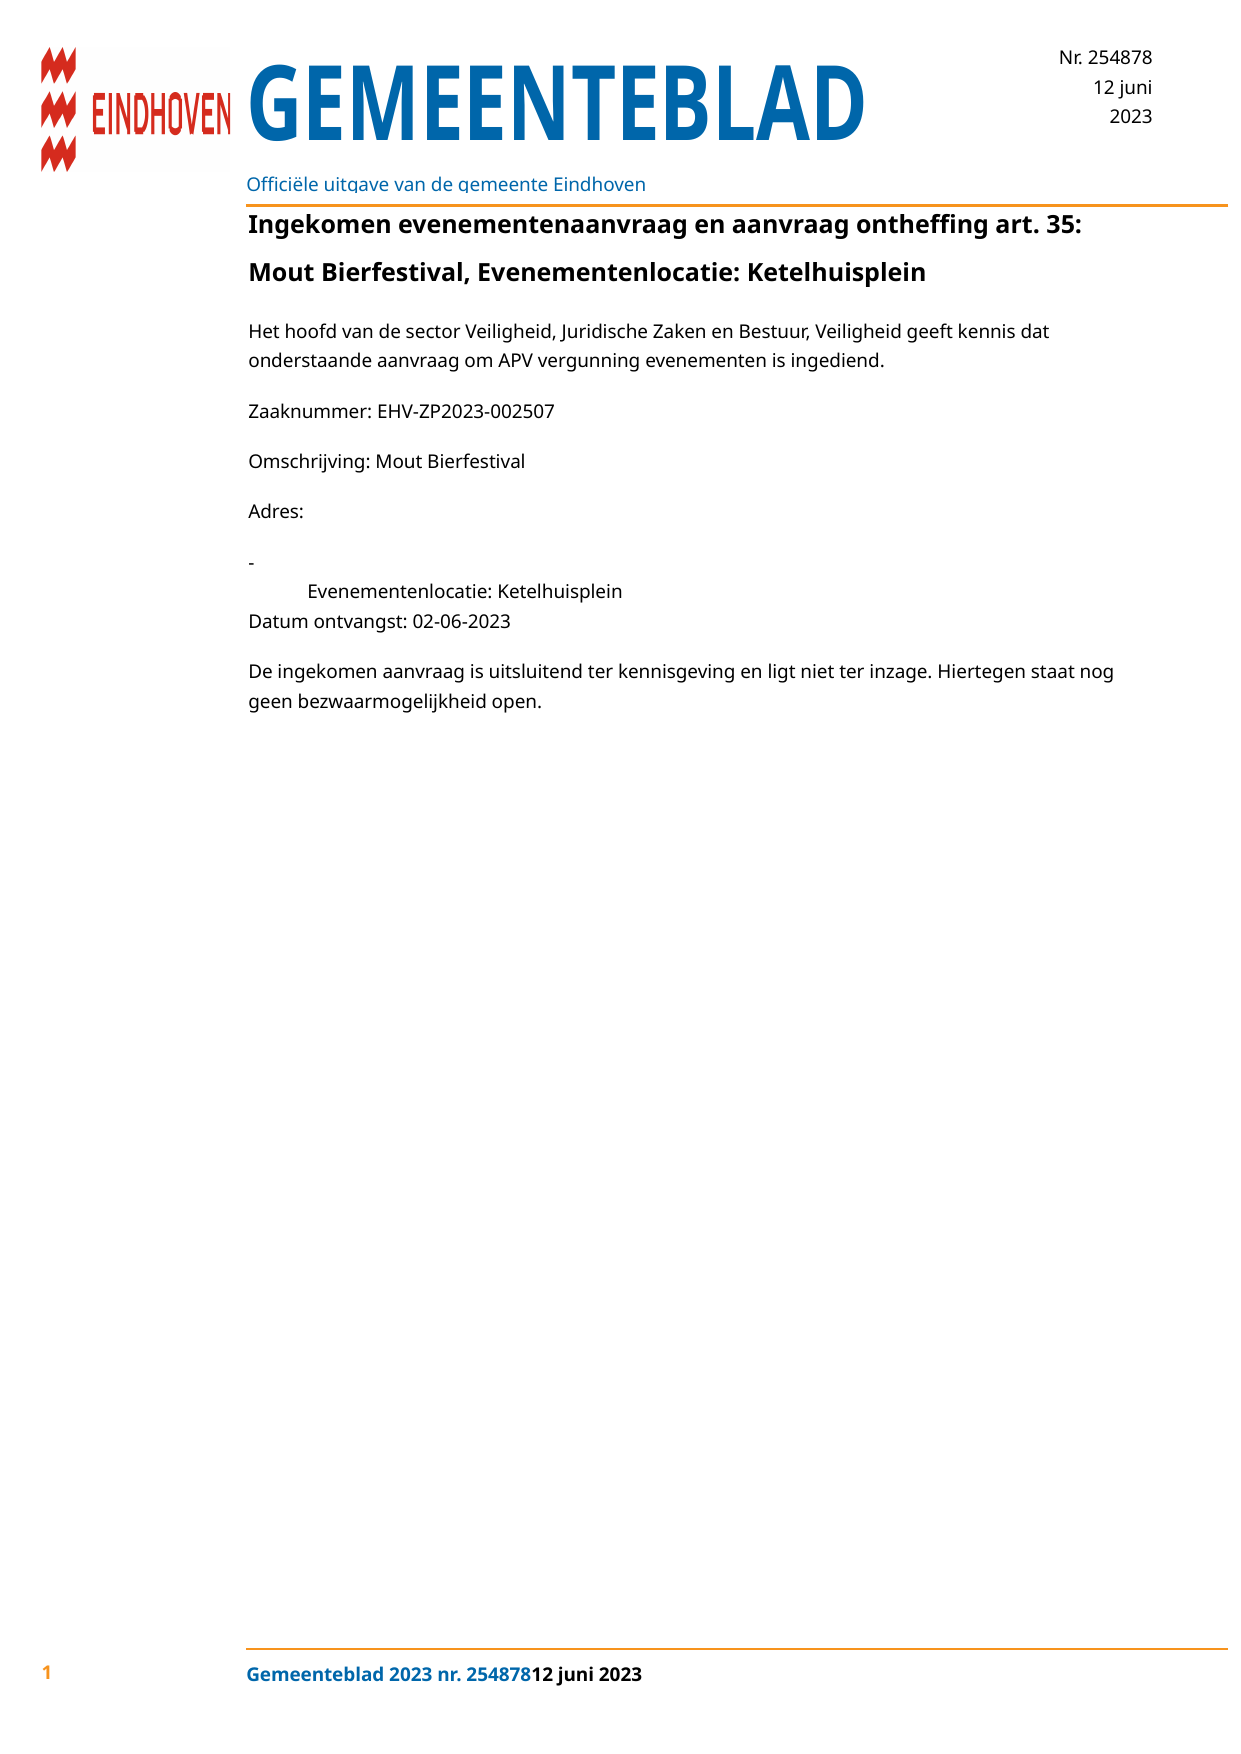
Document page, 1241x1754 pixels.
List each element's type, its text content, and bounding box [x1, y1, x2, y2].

text Ingekomen evenementenaanvraag en aanvraag ontheffing art. 35: Mout Bierfestival, Evenementenlocatie: Ketelhuisplein [248, 207, 1152, 288]
list Evenementenlocatie: Ketelhuisplein [248, 579, 1152, 604]
text Omschrijving: Mout Bierfestival [248, 448, 1152, 474]
text Zaaknummer: EHV-ZP2023-002507 [248, 398, 1152, 424]
text Adres: [248, 499, 1152, 524]
text Datum ontvangst: 02-06-2023 [248, 608, 1152, 634]
text Het hoofd van de sector Veiligheid, Juridische Zaken en Bestuur, Veiligheid geeft kennis dat onderstaande aanvraag om APV vergunning evenementen is ingediend. [248, 318, 1152, 373]
text De ingekomen aanvraag is uitsluitend ter kennisgeving en ligt niet ter inzage. Hiertegen staat nog geen bezwaarmogelijkheid open. [248, 659, 1152, 714]
picture [41, 47, 231, 172]
